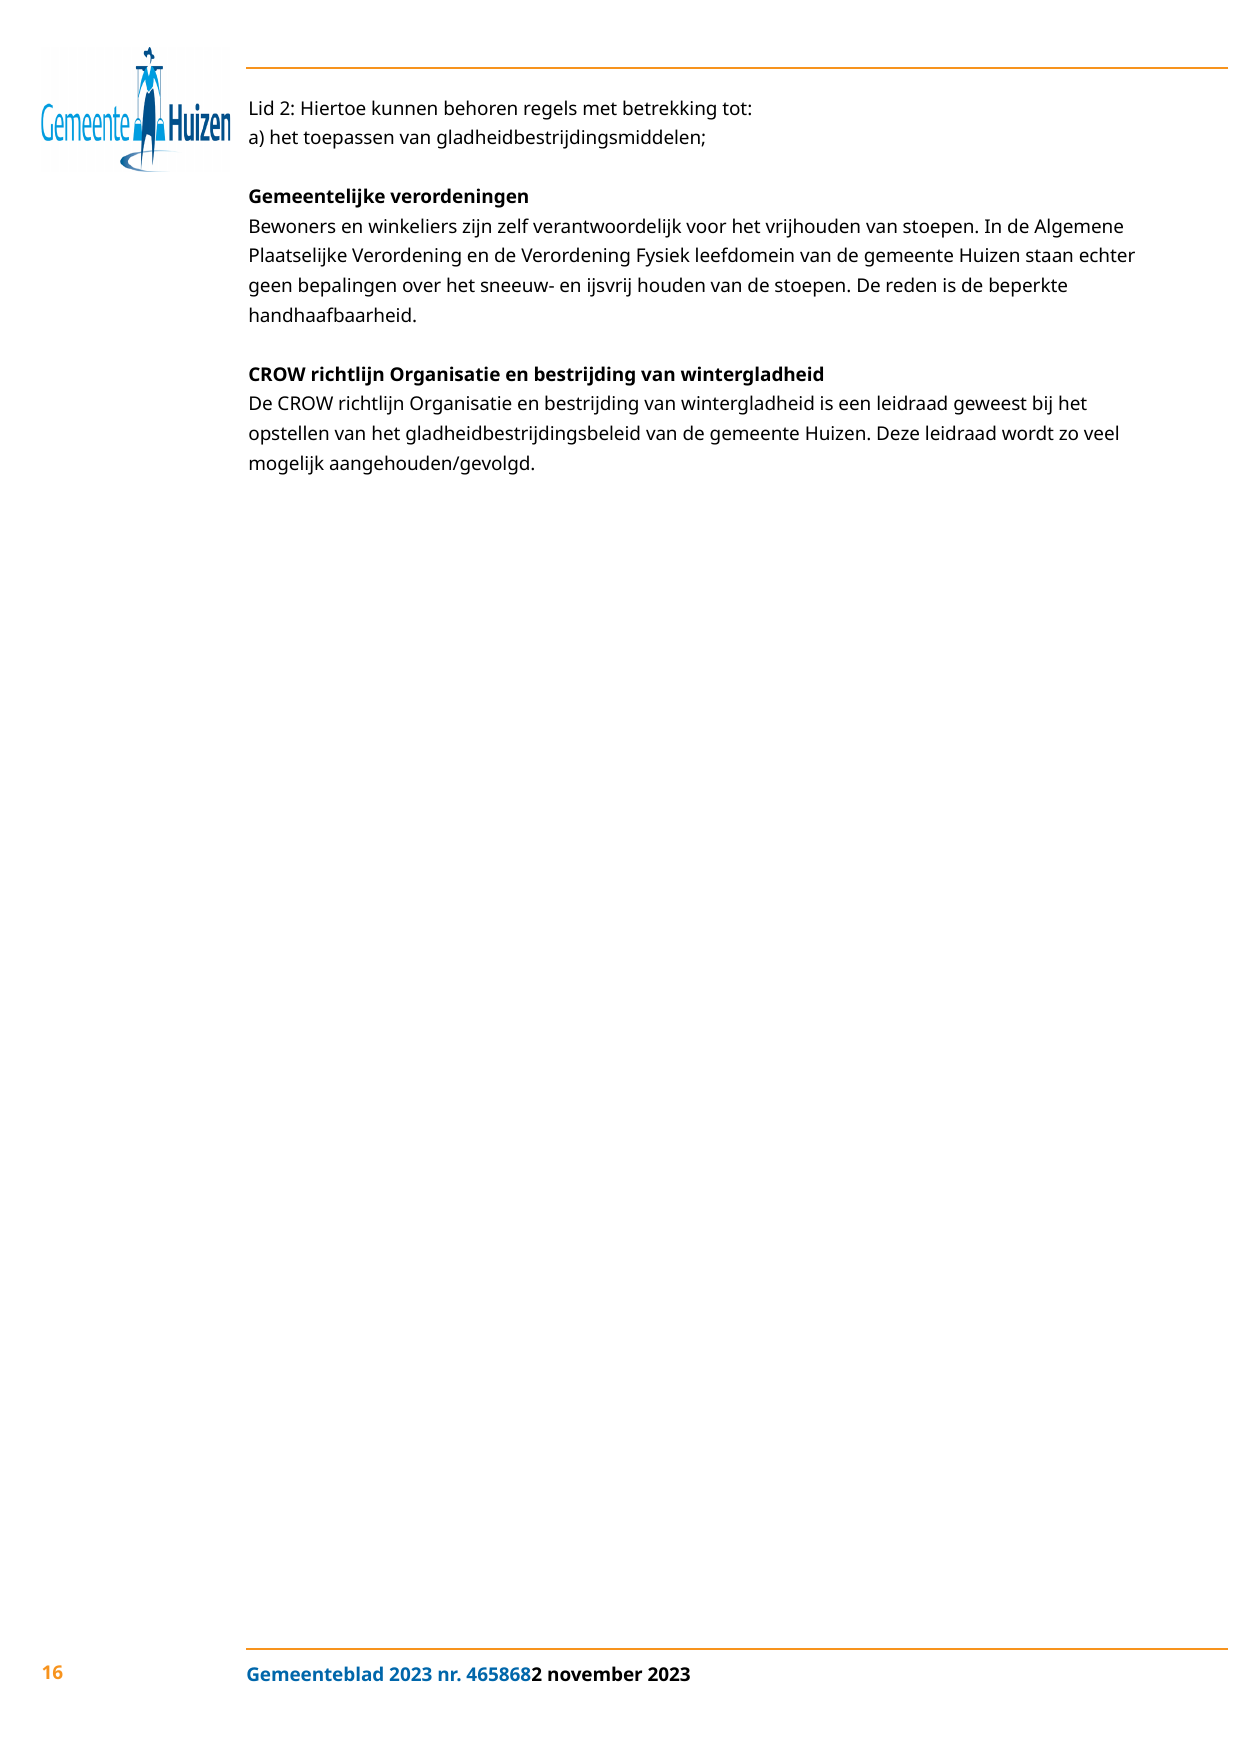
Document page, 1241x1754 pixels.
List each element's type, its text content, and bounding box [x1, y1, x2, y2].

text CROW richtlijn Organisatie en bestrijding van wintergladheid [248, 361, 1152, 387]
text Bewoners en winkeliers zijn zelf verantwoordelijk voor het vrijhouden van stoepen. In de Algemene Plaatselijke Verordening en de Verordening Fysiek leefdomein van de gemeente Huizen staan echter geen bepalingen over het sneeuw- en ijsvrij houden van de stoepen. De reden is de beperkte handhaafbaarheid. [248, 213, 1152, 328]
text Lid 2: Hiertoe kunnen behoren regels met betrekking tot: [248, 95, 1152, 121]
text Gemeentelijke verordeningen [248, 183, 1152, 209]
text De CROW richtlijn Organisatie en bestrijding van wintergladheid is een leidraad geweest bij het opstellen van het gladheidbestrijdingsbeleid van de gemeente Huizen. Deze leidraad wordt zo veel mogelijk aangehouden/gevolgd. [248, 391, 1152, 476]
text a) het toepassen van gladheidbestrijdingsmiddelen; [248, 124, 1152, 150]
picture [41, 47, 231, 172]
